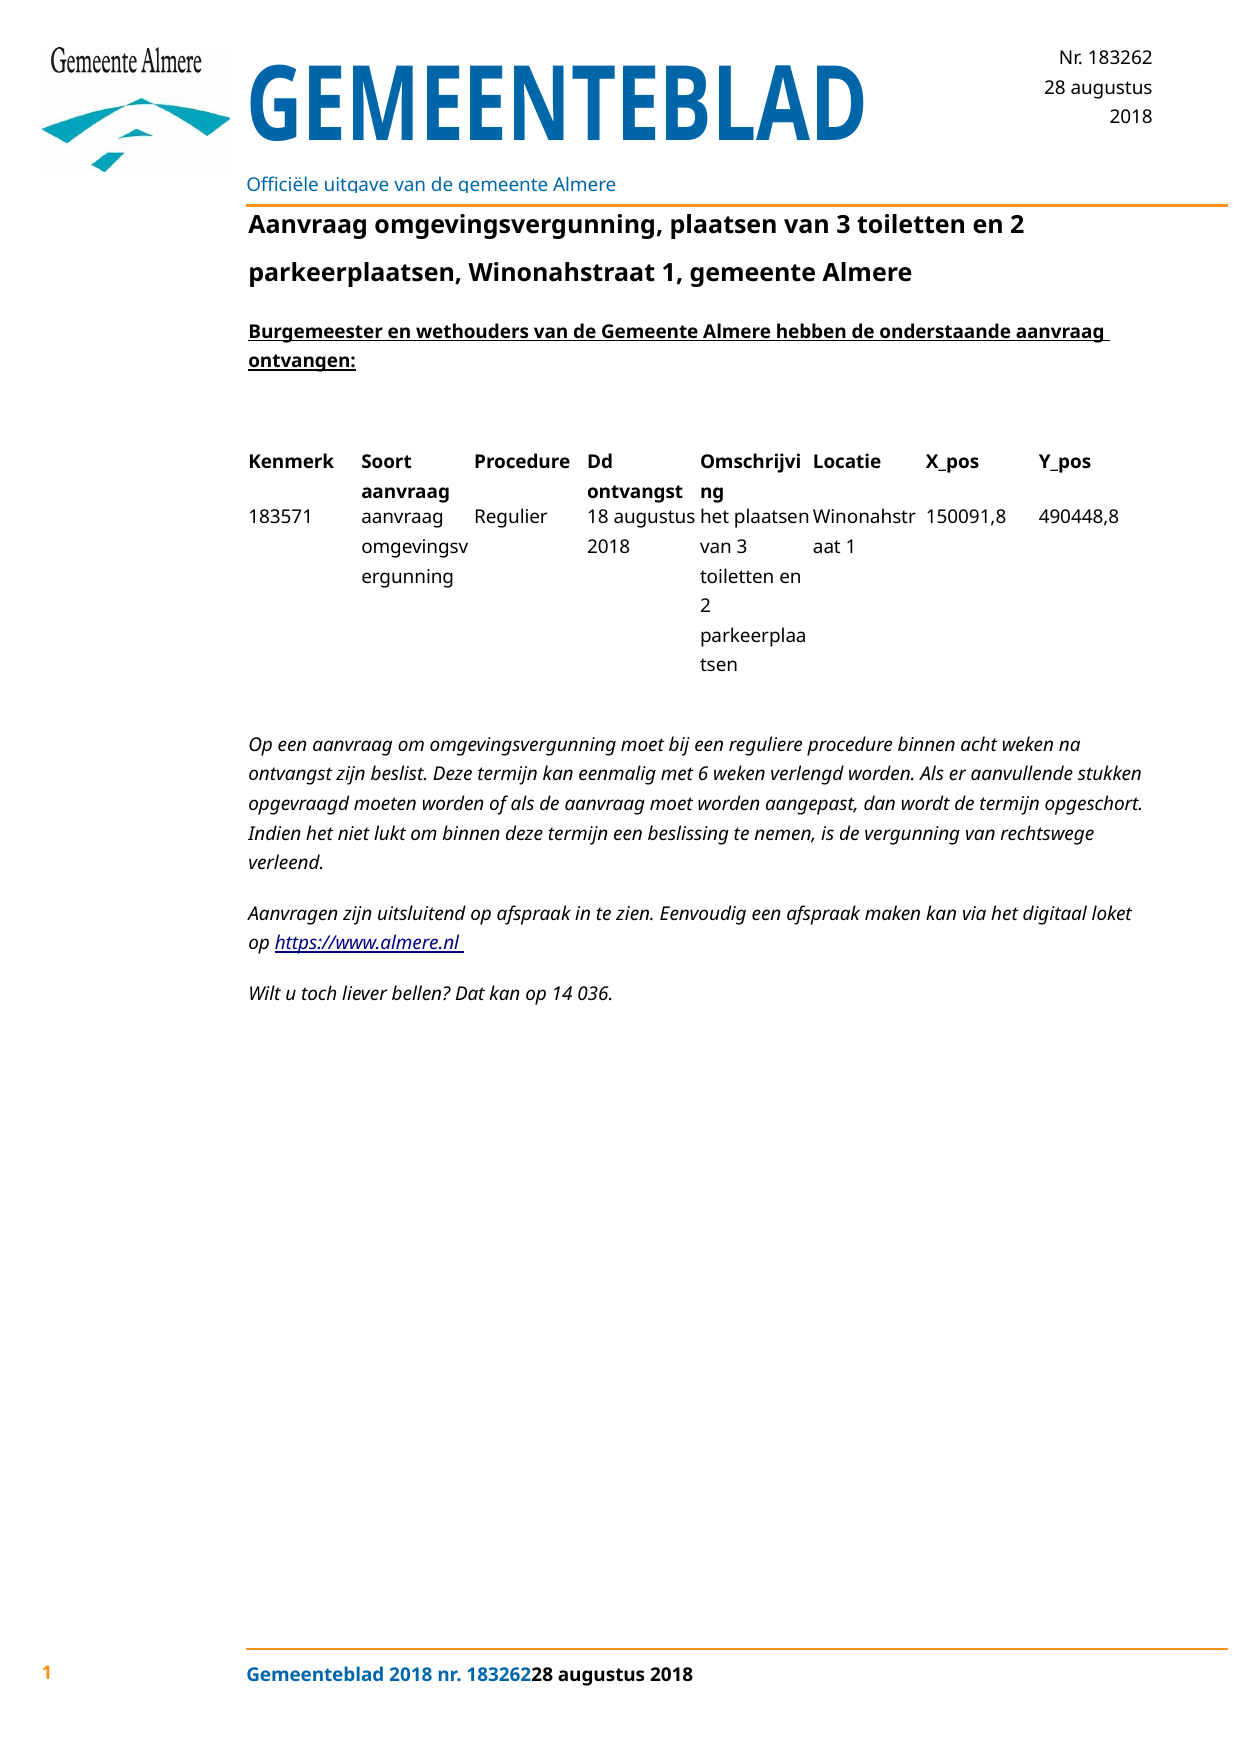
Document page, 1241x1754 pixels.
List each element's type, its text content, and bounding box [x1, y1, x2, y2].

text Wilt u toch liever bellen? Dat kan op 14 036. [248, 980, 1152, 1006]
table_cell 18 augustus 2018 [587, 504, 700, 677]
table_cell het plaatsen van 3 toiletten en 2 parkeerplaatsen [700, 504, 813, 677]
table_cell Winonahstraat 1 [813, 504, 926, 677]
table_header Y_pos [1039, 449, 1152, 504]
table_header Procedure [474, 449, 587, 504]
table_header Omschrijving [700, 449, 813, 504]
text Aanvraag omgevingsvergunning, plaatsen van 3 toiletten en 2 parkeerplaatsen, Winonahstraat 1, gemeente Almere [248, 207, 1152, 288]
table_cell 490448,8 [1039, 504, 1152, 677]
text Op een aanvraag om omgevingsvergunning moet bij een reguliere procedure binnen acht weken na ontvangst zijn beslist. Deze termijn kan eenmalig met 6 weken verlengd worden. Als er aanvullende stukken opgevraagd moeten worden of als de aanvraag moet worden aangepast, dan wordt de termijn opgeschort. Indien het niet lukt om binnen deze termijn een beslissing te nemen, is de vergunning van rechtswege verleend. [248, 731, 1152, 875]
table_header Dd ontvangst [587, 449, 700, 504]
table_cell aanvraag omgevingsvergunning [361, 504, 474, 677]
table_header Kenmerk [248, 449, 361, 504]
table_cell 150091,8 [926, 504, 1038, 677]
table_cell 183571 [248, 504, 361, 677]
table_header Locatie [813, 449, 926, 504]
text Burgemeester en wethouders van de Gemeente Almere hebben de onderstaande aanvraag ontvangen: [248, 318, 1152, 373]
picture [41, 47, 231, 172]
table_header X_pos [926, 449, 1038, 504]
text Aanvragen zijn uitsluitend op afspraak in te zien. Eenvoudig een afspraak maken kan via het digitaal loket op https://www.almere.nl [248, 900, 1152, 955]
table_cell Regulier [474, 504, 587, 677]
table_header Soort aanvraag [361, 449, 474, 504]
